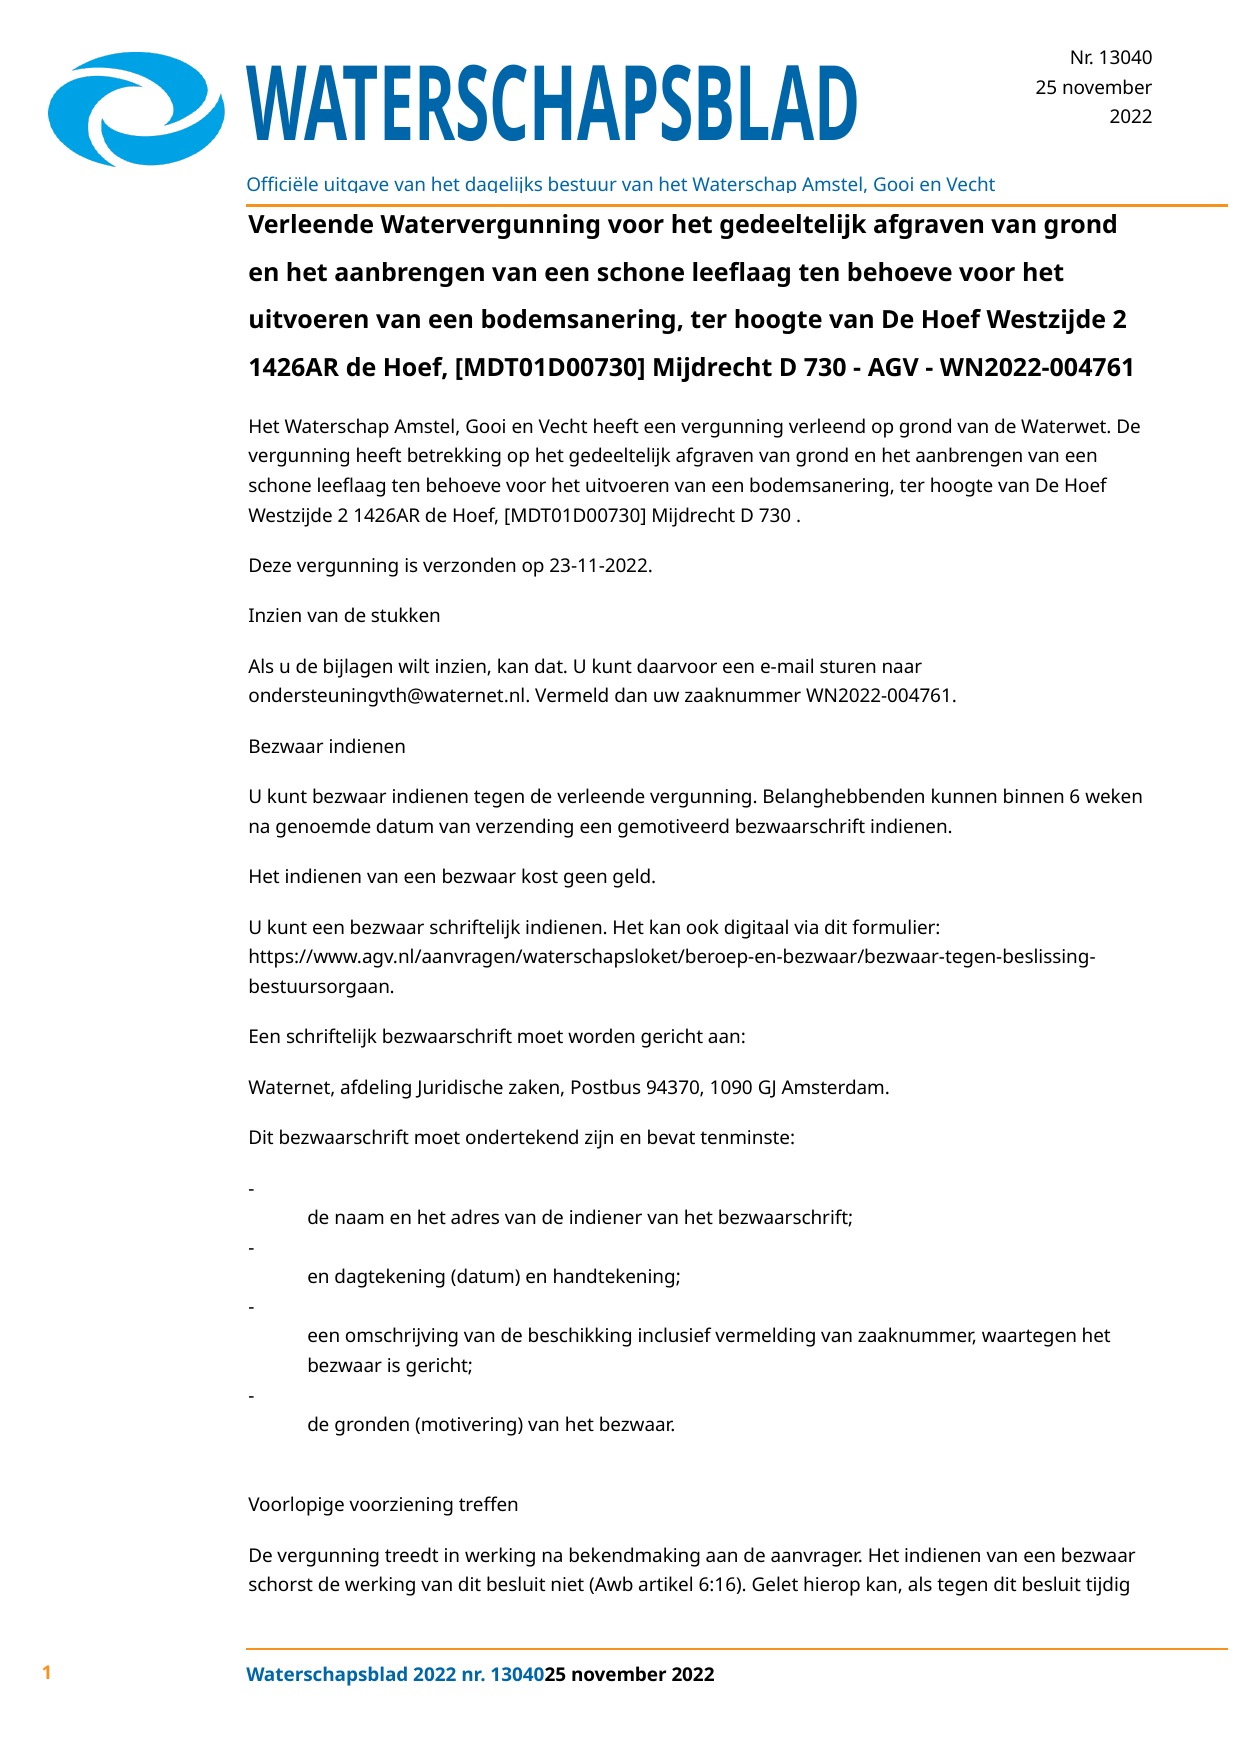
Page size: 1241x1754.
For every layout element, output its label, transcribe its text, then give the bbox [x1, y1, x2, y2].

text Het Waterschap Amstel, Gooi en Vecht heeft een vergunning verleend op grond van de Waterwet. De vergunning heeft betrekking op het gedeeltelijk afgraven van grond en het aanbrengen van een schone leeflaag ten behoeve voor het uitvoeren van een bodemsanering, ter hoogte van De Hoef Westzijde 2 1426AR de Hoef, [MDT01D00730] Mijdrecht D 730 . [248, 413, 1152, 528]
list en dagtekening (datum) en handtekening; [248, 1263, 1152, 1289]
text U kunt bezwaar indienen tegen de verleende vergunning. Belanghebbenden kunnen binnen 6 weken na genoemde datum van verzending een gemotiveerd bezwaarschrift indienen. [248, 783, 1152, 839]
text Het indienen van een bezwaar kost geen geld. [248, 863, 1152, 889]
text Dit bezwaarschrift moet ondertekend zijn en bevat tenminste: [248, 1124, 1152, 1150]
list een omschrijving van de beschikking inclusief vermelding van zaaknummer, waartegen het bezwaar is gericht; [248, 1323, 1152, 1378]
text Voorlopige voorziening treffen [248, 1491, 1152, 1517]
text Waternet, afdeling Juridische zaken, Postbus 94370, 1090 GJ Amsterdam. [248, 1074, 1152, 1100]
list de naam en het adres van de indiener van het bezwaarschrift; [248, 1204, 1152, 1230]
text Verleende Watervergunning voor het gedeeltelijk afgraven van grond en het aanbrengen van een schone leeflaag ten behoeve voor het uitvoeren van een bodemsanering, ter hoogte van De Hoef Westzijde 2 1426AR de Hoef, [MDT01D00730] Mijdrecht D 730 - AGV - WN2022-004761 [248, 207, 1152, 384]
picture [41, 47, 231, 172]
list de gronden (motivering) van het bezwaar. [248, 1411, 1152, 1437]
text Een schriftelijk bezwaarschrift moet worden gericht aan: [248, 1023, 1152, 1049]
text U kunt een bezwaar schriftelijk indienen. Het kan ook digitaal via dit formulier: https://www.agv.nl/aanvragen/waterschapsloket/beroep-en-bezwaar/bezwaar-tegen-beslissing-bestuursorgaan. [248, 914, 1152, 999]
text Inzien van de stukken [248, 603, 1152, 628]
text De vergunning treedt in werking na bekendmaking aan de aanvrager. Het indienen van een bezwaar schorst de werking van dit besluit niet (Awb artikel 6:16). Gelet hierop kan, als tegen dit besluit tijdig [248, 1542, 1152, 1597]
text Als u de bijlagen wilt inzien, kan dat. U kunt daarvoor een e-mail sturen naar ondersteuningvth@waternet.nl. Vermeld dan uw zaaknummer WN2022-004761. [248, 653, 1152, 708]
text Deze vergunning is verzonden op 23-11-2022. [248, 552, 1152, 578]
text Bezwaar indienen [248, 733, 1152, 759]
